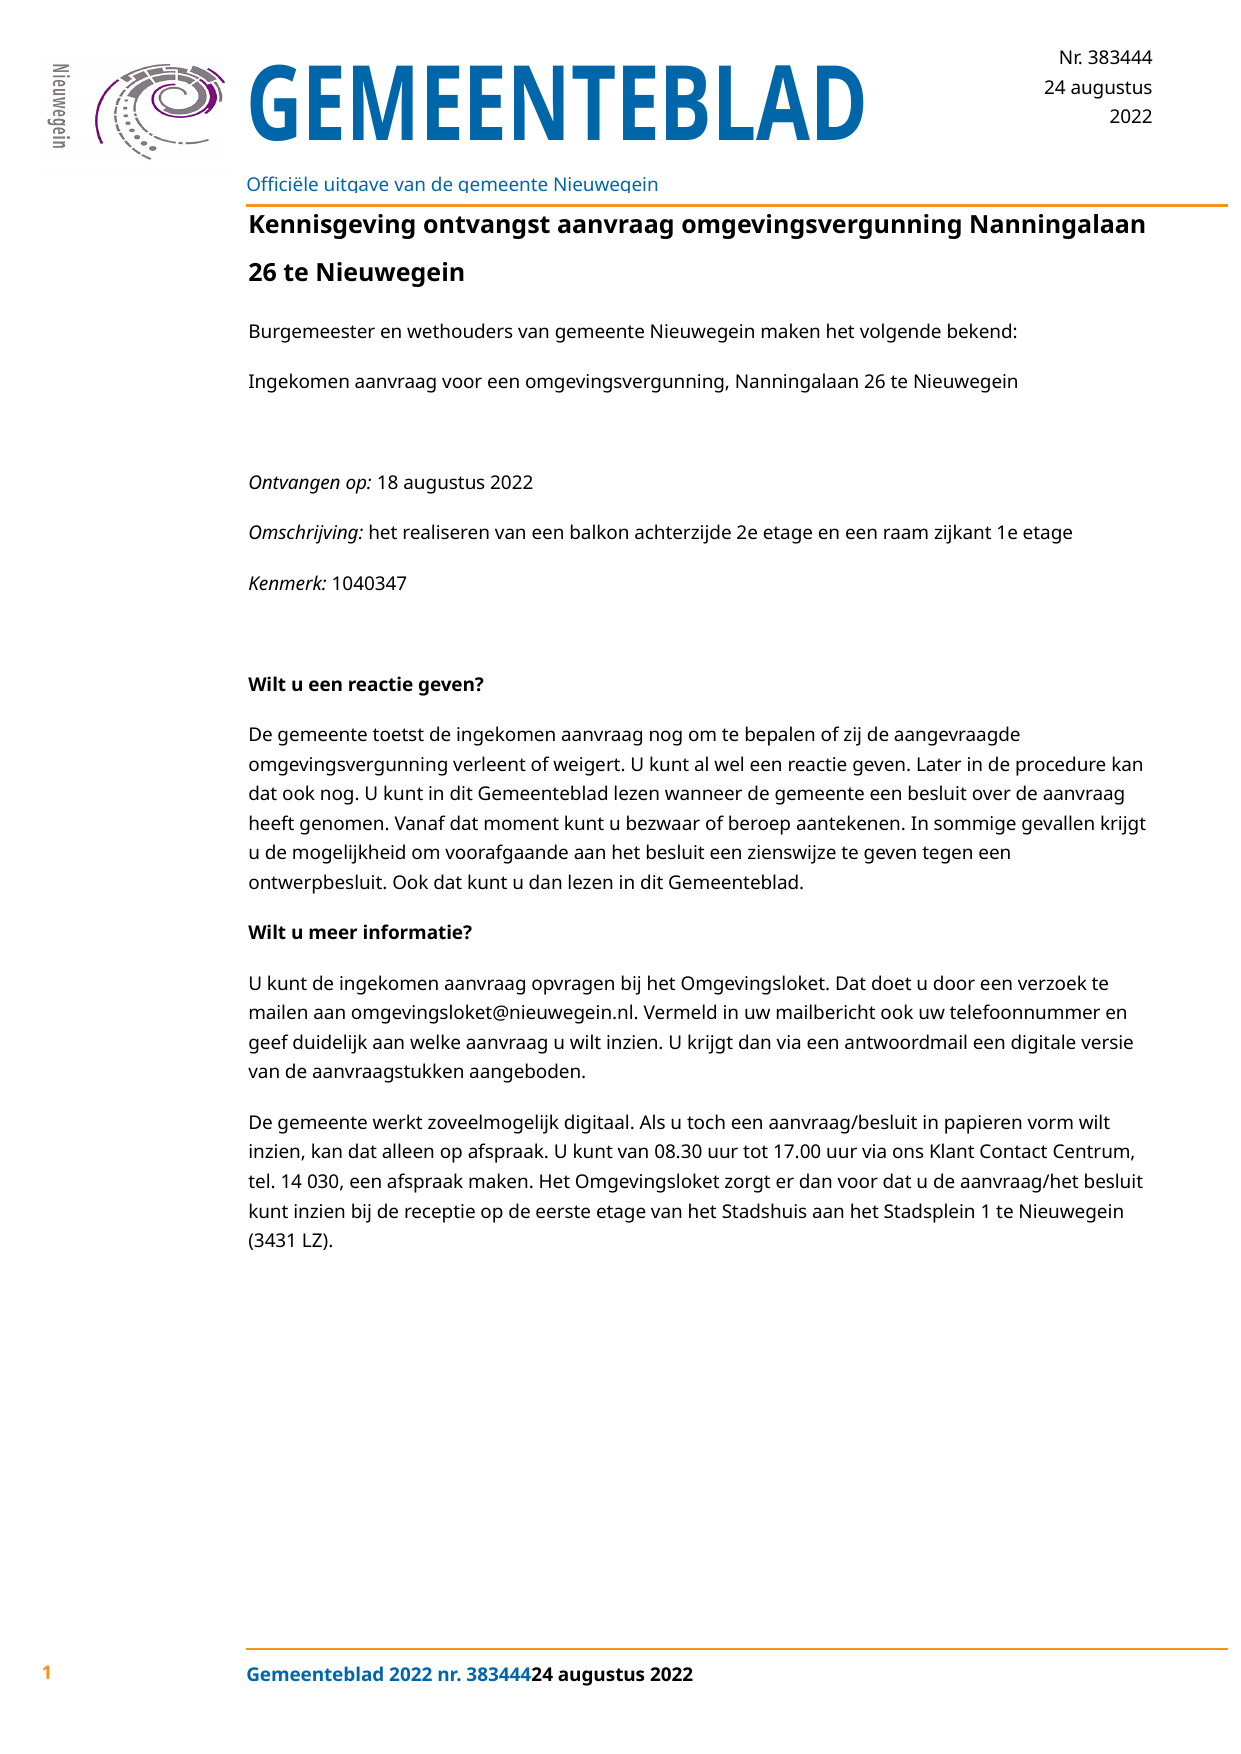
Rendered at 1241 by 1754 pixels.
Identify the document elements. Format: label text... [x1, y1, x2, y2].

text Wilt u een reactie geven? [248, 671, 1152, 697]
text Omschrijving: het realiseren van een balkon achterzijde 2e etage en een raam zijkant 1e etage [248, 519, 1152, 545]
text Wilt u meer informatie? [248, 919, 1152, 945]
text De gemeente toetst de ingekomen aanvraag nog om te bepalen of zij de aangevraagde omgevingsvergunning verleent of weigert. U kunt al wel een reactie geven. Later in de procedure kan dat ook nog. U kunt in dit Gemeenteblad lezen wanneer de gemeente een besluit over de aanvraag heeft genomen. Vanaf dat moment kunt u bezwaar of beroep aantekenen. In sommige gevallen krijgt u de mogelijkheid om voorafgaande aan het besluit een zienswijze te geven tegen een ontwerpbesluit. Ook dat kunt u dan lezen in dit Gemeenteblad. [248, 721, 1152, 895]
text Kennisgeving ontvangst aanvraag omgevingsvergunning Nanningalaan 26 te Nieuwegein [248, 207, 1152, 288]
text Ingekomen aanvraag voor een omgevingsvergunning, Nanningalaan 26 te Nieuwegein [248, 368, 1152, 394]
text U kunt de ingekomen aanvraag opvragen bij het Omgevingsloket. Dat doet u door een verzoek te mailen aan omgevingsloket@nieuwegein.nl. Vermeld in uw mailbericht ook uw telefoonnummer en geef duidelijk aan welke aanvraag u wilt inzien. U krijgt dan via een antwoordmail een digitale versie van de aanvraagstukken aangeboden. [248, 970, 1152, 1084]
text De gemeente werkt zoveelmogelijk digitaal. Als u toch een aanvraag/besluit in papieren vorm wilt inzien, kan dat alleen op afspraak. U kunt van 08.30 uur tot 17.00 uur via ons Klant Contact Centrum, tel. 14 030, een afspraak maken. Het Omgevingsloket zorgt er dan voor dat u de aanvraag/het besluit kunt inzien bij de receptie op de eerste etage van het Stadshuis aan het Stadsplein 1 te Nieuwegein (3431 LZ). [248, 1109, 1152, 1253]
text Ontvangen op: 18 augustus 2022 [248, 469, 1152, 495]
text Burgemeester en wethouders van gemeente Nieuwegein maken het volgende bekend: [248, 318, 1152, 344]
picture [41, 47, 231, 172]
text Kenmerk: 1040347 [248, 570, 1152, 596]
